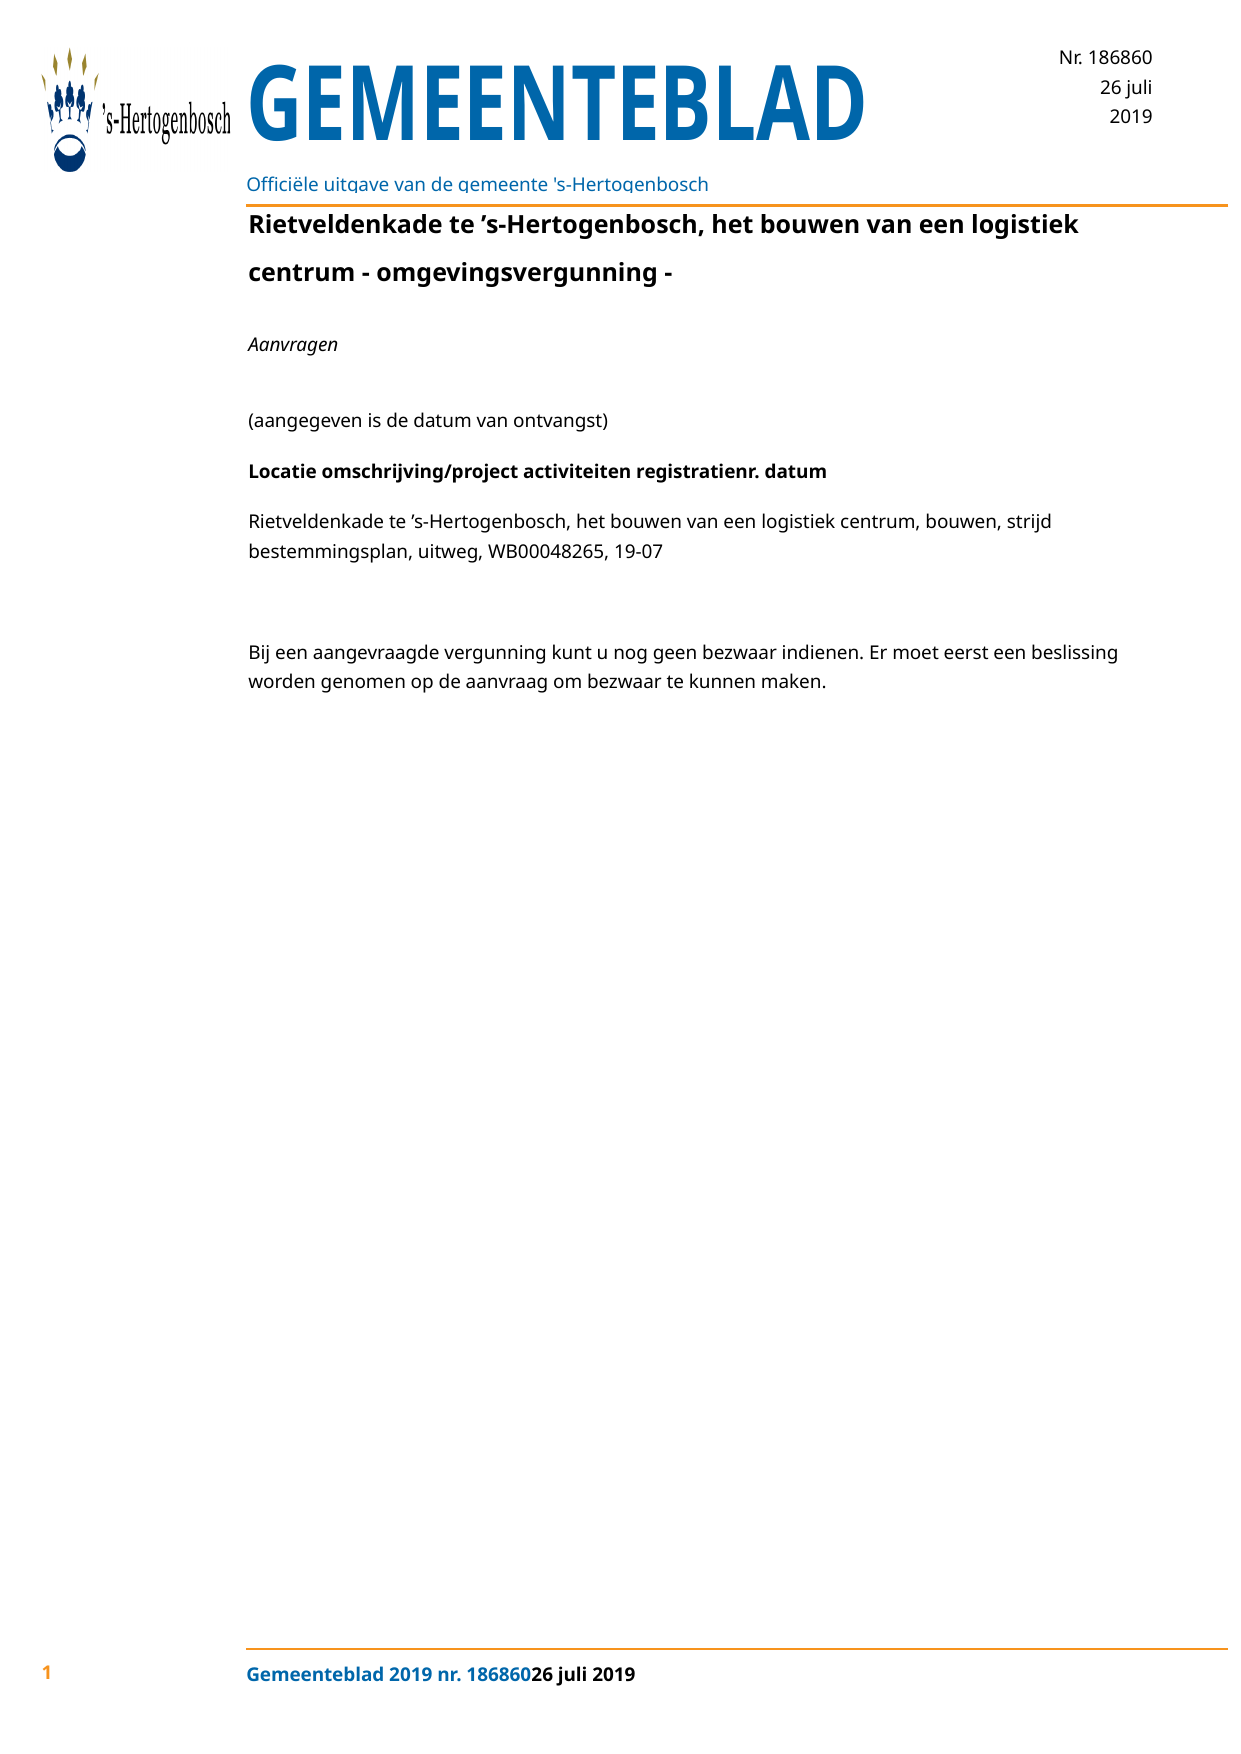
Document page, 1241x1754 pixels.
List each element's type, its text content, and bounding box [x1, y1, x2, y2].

picture [41, 47, 231, 172]
text Rietveldenkade te ’s-Hertogenbosch, het bouwen van een logistiek centrum - omgevingsvergunning - [248, 207, 1152, 288]
text Aanvragen [248, 331, 1152, 357]
text Locatie omschrijving/project activiteiten registratienr. datum [248, 458, 1152, 484]
text (aangegeven is de datum van ontvangst) [248, 408, 1152, 433]
text Rietveldenkade te ’s-Hertogenbosch, het bouwen van een logistiek centrum, bouwen, strijd bestemmingsplan, uitweg, WB00048265, 19-07 [248, 508, 1152, 564]
text Bij een aangevraagde vergunning kunt u nog geen bezwaar indienen. Er moet eerst een beslissing worden genomen op de aanvraag om bezwaar te kunnen maken. [248, 639, 1152, 694]
